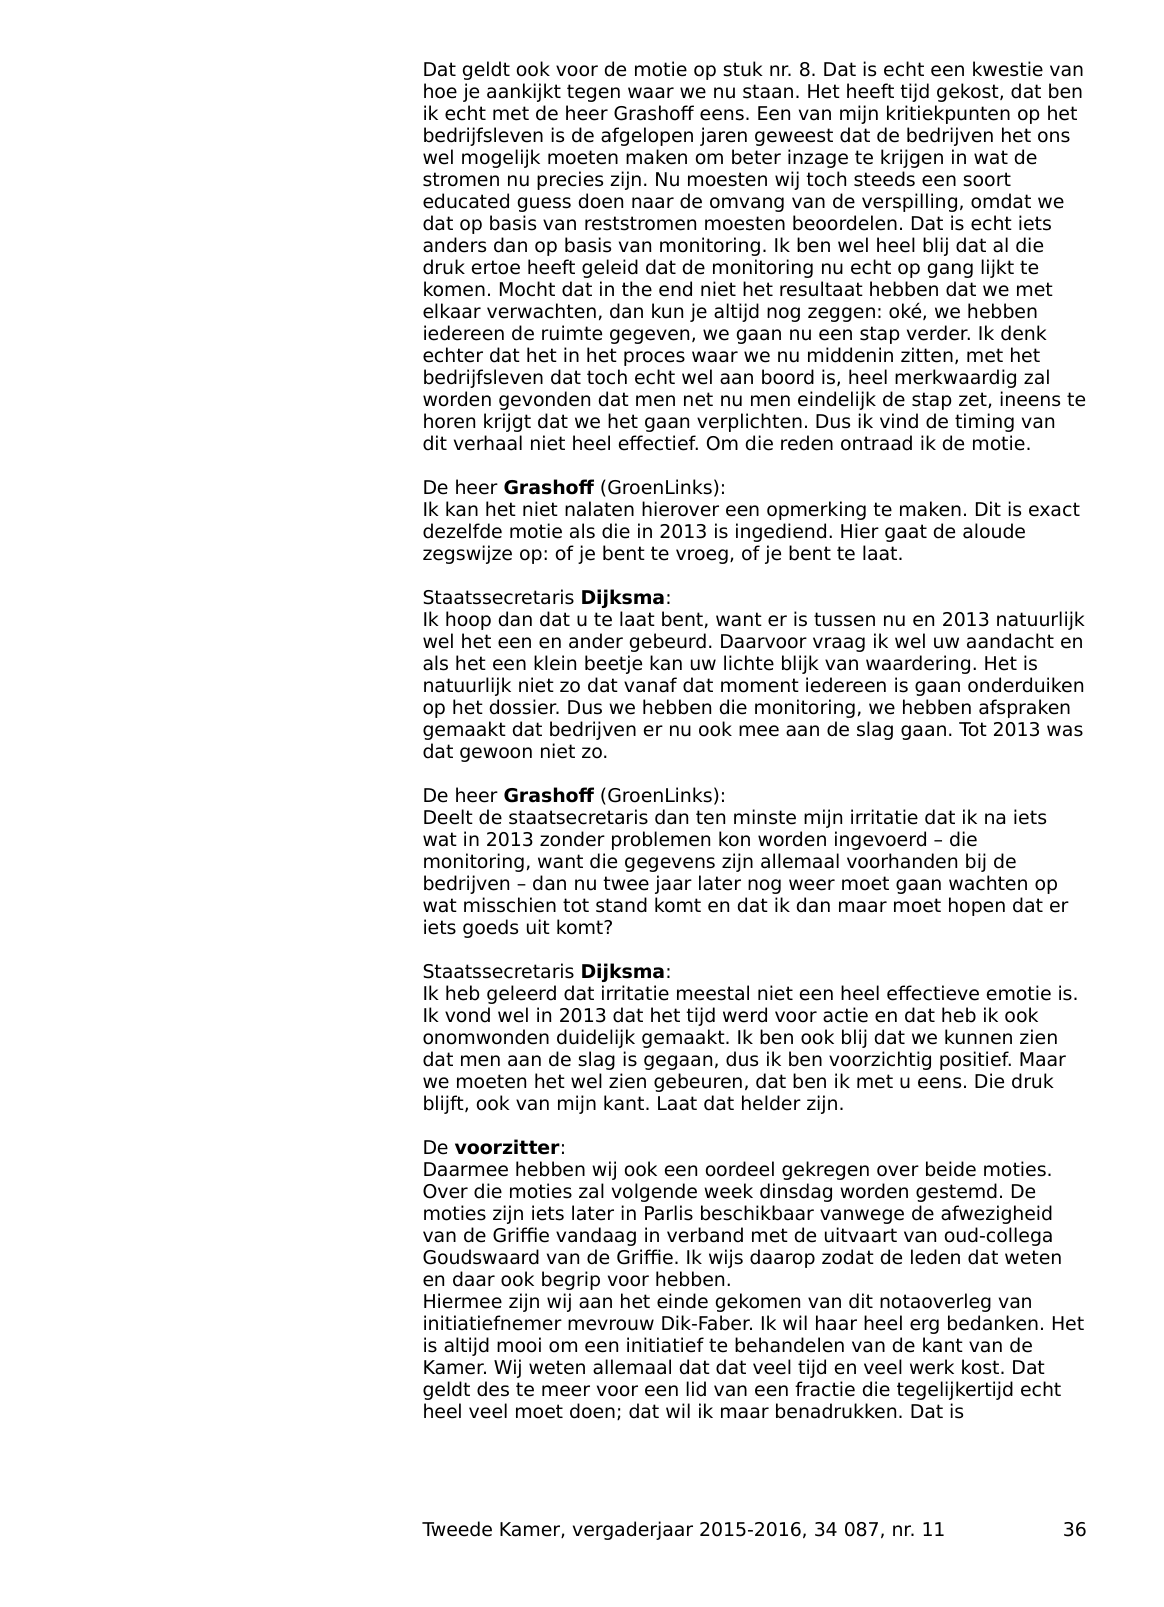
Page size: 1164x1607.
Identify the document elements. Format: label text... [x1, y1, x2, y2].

text Ik hoop dan dat u te laat bent, want er is tussen nu en 2013 natuurlijk wel het een en ander gebeurd. Daarvoor vraag ik wel uw aandacht en als het een klein beetje kan uw lichte blijk van waardering. Het is natuurlijk niet zo dat vanaf dat moment iedereen is gaan onderduiken op het dossier. Dus we hebben die monitoring, we hebben afspraken gemaakt dat bedrijven er nu ook mee aan de slag gaan. Tot 2013 was dat gewoon niet zo. [422, 609, 1087, 763]
text De heer Grashoff (GroenLinks): [422, 785, 1087, 807]
text Staatssecretaris Dijksma: [422, 587, 1087, 609]
text Hiermee zijn wij aan het einde gekomen van dit notaoverleg van initiatiefnemer mevrouw Dik-Faber. Ik wil haar heel erg bedanken. Het is altijd mooi om een initiatief te behandelen van de kant van de Kamer. Wij weten allemaal dat dat veel tijd en veel werk kost. Dat geldt des te meer voor een lid van een fractie die tegelijkertijd echt heel veel moet doen; dat wil ik maar benadrukken. Dat is [422, 1291, 1087, 1423]
text Dat geldt ook voor de motie op stuk nr. 8. Dat is echt een kwestie van hoe je aankijkt tegen waar we nu staan. Het heeft tijd gekost, dat ben ik echt met de heer Grashoff eens. Een van mijn kritiekpunten op het bedrijfsleven is de afgelopen jaren geweest dat de bedrijven het ons wel mogelijk moeten maken om beter inzage te krijgen in wat de stromen nu precies zijn. Nu moesten wij toch steeds een soort educated guess doen naar de omvang van de verspilling, omdat we dat op basis van reststromen moesten beoordelen. Dat is echt iets anders dan op basis van monitoring. Ik ben wel heel blij dat al die druk ertoe heeft geleid dat de monitoring nu echt op gang lijkt te komen. Mocht dat in the end niet het resultaat hebben dat we met elkaar verwachten, dan kun je altijd nog zeggen: oké, we hebben iedereen de ruimte gegeven, we gaan nu een stap verder. Ik denk echter dat het in het proces waar we nu middenin zitten, met het bedrijfsleven dat toch echt wel aan boord is, heel merkwaardig zal worden gevonden dat men net nu men eindelijk de stap zet, ineens te horen krijgt dat we het gaan verplichten. Dus ik vind de timing van dit verhaal niet heel effectief. Om die reden ontraad ik de motie. [422, 59, 1087, 455]
text De voorzitter: [422, 1137, 1087, 1159]
text Ik heb geleerd dat irritatie meestal niet een heel effectieve emotie is. Ik vond wel in 2013 dat het tijd werd voor actie en dat heb ik ook onomwonden duidelijk gemaakt. Ik ben ook blij dat we kunnen zien dat men aan de slag is gegaan, dus ik ben voorzichtig positief. Maar we moeten het wel zien gebeuren, dat ben ik met u eens. Die druk blijft, ook van mijn kant. Laat dat helder zijn. [422, 983, 1087, 1115]
text Staatssecretaris Dijksma: [422, 961, 1087, 983]
text Daarmee hebben wij ook een oordeel gekregen over beide moties. Over die moties zal volgende week dinsdag worden gestemd. De moties zijn iets later in Parlis beschikbaar vanwege de afwezigheid van de Griffie vandaag in verband met de uitvaart van oud-collega Goudswaard van de Griffie. Ik wijs daarop zodat de leden dat weten en daar ook begrip voor hebben. [422, 1159, 1087, 1291]
text Ik kan het niet nalaten hierover een opmerking te maken. Dit is exact dezelfde motie als die in 2013 is ingediend. Hier gaat de aloude zegswijze op: of je bent te vroeg, of je bent te laat. [422, 499, 1087, 565]
text Deelt de staatsecretaris dan ten minste mijn irritatie dat ik na iets wat in 2013 zonder problemen kon worden ingevoerd – die monitoring, want die gegevens zijn allemaal voorhanden bij de bedrijven – dan nu twee jaar later nog weer moet gaan wachten op wat misschien tot stand komt en dat ik dan maar moet hopen dat er iets goeds uit komt? [422, 807, 1087, 939]
text De heer Grashoff (GroenLinks): [422, 477, 1087, 499]
